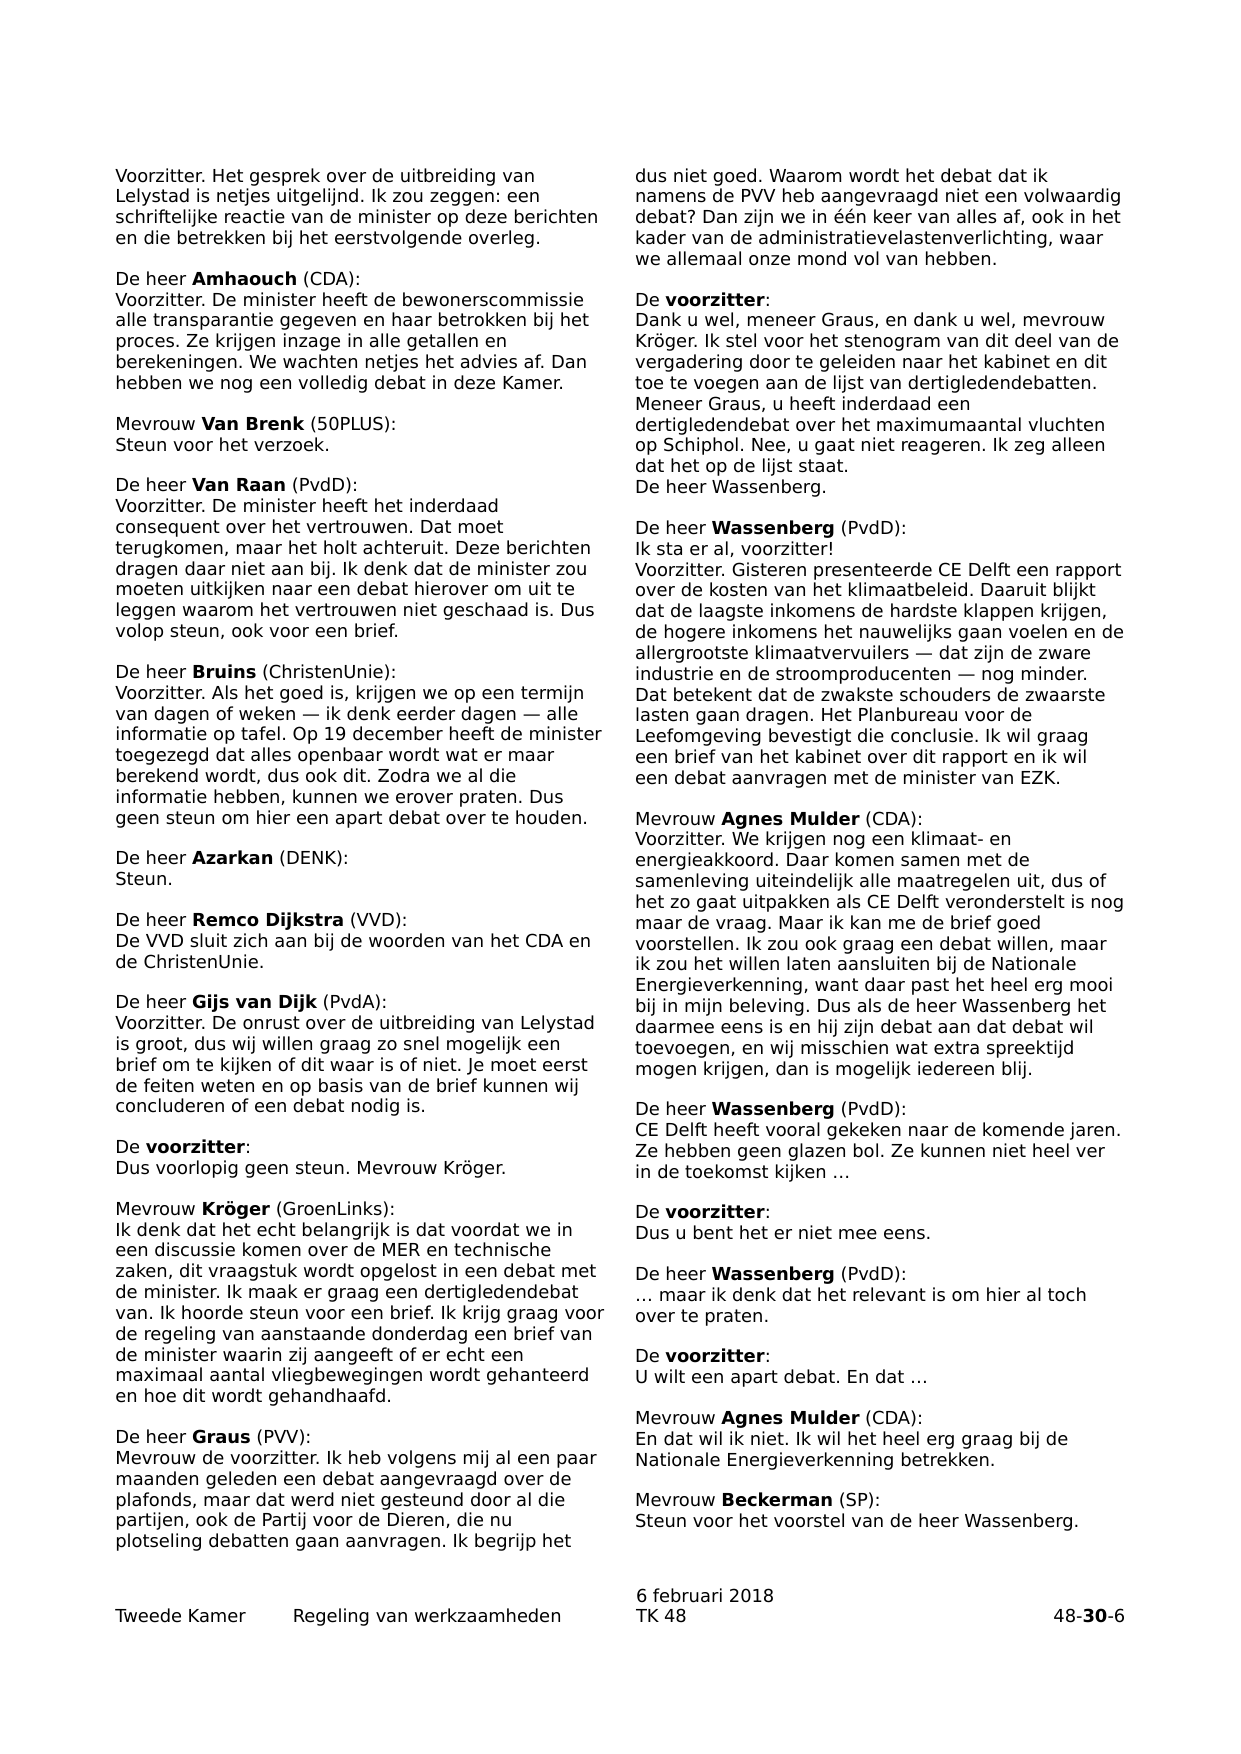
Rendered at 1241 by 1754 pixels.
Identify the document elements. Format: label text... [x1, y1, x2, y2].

text De heer Wassenberg (PvdD): [635, 1099, 1125, 1120]
text Mevrouw Agnes Mulder (CDA): [635, 1408, 1125, 1429]
text Mevrouw de voorzitter. Ik heb volgens mij al een paar maanden geleden een debat aangevraagd over de plafonds, maar dat werd niet gesteund door al die partijen, ook de Partij voor de Dieren, die nu plotseling debatten gaan aanvragen. Ik begrijp het [115, 1448, 605, 1552]
text De heer Gijs van Dijk (PvdA): [115, 992, 605, 1013]
text De heer Wassenberg (PvdD): [635, 518, 1125, 538]
text De voorzitter: [635, 289, 1125, 310]
text U wilt een apart debat. En dat … [635, 1367, 1125, 1388]
text Voorzitter. We krijgen nog een klimaat- en energieakkoord. Daar komen samen met de samenleving uiteindelijk alle maatregelen uit, dus of het zo gaat uitpakken als CE Delft veronderstelt is nog maar de vraag. Maar ik kan me de brief goed voorstellen. Ik zou ook graag een debat willen, maar ik zou het willen laten aansluiten bij de Nationale Energieverkenning, want daar past het heel erg mooi bij in mijn beleving. Dus als de heer Wassenberg het daarmee eens is en hij zijn debat aan dat debat wil toevoegen, en wij misschien wat extra spreektijd mogen krijgen, dan is mogelijk iedereen blij. [635, 829, 1125, 1079]
text dus niet goed. Waarom wordt het debat dat ik namens de PVV heb aangevraagd niet een volwaardig debat? Dan zijn we in één keer van alles af, ook in het kader van de administratievelastenverlichting, waar we allemaal onze mond vol van hebben. [635, 165, 1125, 269]
text De heer Azarkan (DENK): [115, 848, 605, 869]
text De VVD sluit zich aan bij de woorden van het CDA en de ChristenUnie. [115, 931, 605, 972]
text De heer Bruins (ChristenUnie): [115, 662, 605, 682]
text Mevrouw Beckerman (SP): [635, 1490, 1125, 1511]
text Ik denk dat het echt belangrijk is dat voordat we in een discussie komen over de MER en technische zaken, dit vraagstuk wordt opgelost in een debat met de minister. Ik maak er graag een dertigledendebat van. Ik hoorde steun voor een brief. Ik krijg graag voor de regeling van aanstaande donderdag een brief van de minister waarin zij aangeeft of er echt een maximaal aantal vliegbewegingen wordt gehanteerd en hoe dit wordt gehandhaafd. [115, 1219, 605, 1407]
text Mevrouw Agnes Mulder (CDA): [635, 808, 1125, 829]
text De voorzitter: [635, 1346, 1125, 1367]
text Steun voor het verzoek. [115, 434, 605, 455]
text Mevrouw Kröger (GroenLinks): [115, 1199, 605, 1219]
text Steun voor het voorstel van de heer Wassenberg. [635, 1511, 1125, 1532]
text De heer Amhaouch (CDA): [115, 269, 605, 289]
text Voorzitter. Als het goed is, krijgen we op een termijn van dagen of weken — ik denk eerder dagen — alle informatie op tafel. Op 19 december heeft de minister toegezegd dat alles openbaar wordt wat er maar berekend wordt, dus ook dit. Zodra we al die informatie hebben, kunnen we erover praten. Dus geen steun om hier een apart debat over te houden. [115, 682, 605, 828]
text Voorzitter. De minister heeft de bewonerscommissie alle transparantie gegeven en haar betrokken bij het proces. Ze krijgen inzage in alle getallen en berekeningen. We wachten netjes het advies af. Dan hebben we nog een volledig debat in deze Kamer. [115, 289, 605, 393]
text … maar ik denk dat het relevant is om hier al toch over te praten. [635, 1285, 1125, 1326]
text Voorzitter. Gisteren presenteerde CE Delft een rapport over de kosten van het klimaatbeleid. Daaruit blijkt dat de laagste inkomens de hardste klappen krijgen, de hogere inkomens het nauwelijks gaan voelen en de allergrootste klimaatvervuilers — dat zijn de zware industrie en de stroomproducenten — nog minder. Dat betekent dat de zwakste schouders de zwaarste lasten gaan dragen. Het Planbureau voor de Leefomgeving bevestigt die conclusie. Ik wil graag een brief van het kabinet over dit rapport en ik wil een debat aanvragen met de minister van EZK. [635, 559, 1125, 788]
text De heer Van Raan (PvdD): [115, 475, 605, 496]
text Voorzitter. De minister heeft het inderdaad consequent over het vertrouwen. Dat moet terugkomen, maar het holt achteruit. Deze berichten dragen daar niet aan bij. Ik denk dat de minister zou moeten uitkijken naar een debat hierover om uit te leggen waarom het vertrouwen niet geschaad is. Dus volop steun, ook voor een brief. [115, 496, 605, 642]
text Voorzitter. Het gesprek over de uitbreiding van Lelystad is netjes uitgelijnd. Ik zou zeggen: een schriftelijke reactie van de minister op deze berichten en die betrekken bij het eerstvolgende overleg. [115, 165, 605, 249]
text Dank u wel, meneer Graus, en dank u wel, mevrouw Kröger. Ik stel voor het stenogram van dit deel van de vergadering door te geleiden naar het kabinet en dit toe te voegen aan de lijst van dertigledendebatten. Meneer Graus, u heeft inderdaad een dertigledendebat over het maximumaantal vluchten op Schiphol. Nee, u gaat niet reageren. Ik zeg alleen dat het op de lijst staat. [635, 310, 1125, 477]
text Dus u bent het er niet mee eens. [635, 1223, 1125, 1244]
text Mevrouw Van Brenk (50PLUS): [115, 413, 605, 434]
text Dus voorlopig geen steun. Mevrouw Kröger. [115, 1158, 605, 1179]
text De heer Wassenberg. [635, 477, 1125, 498]
text Steun. [115, 869, 605, 890]
text CE Delft heeft vooral gekeken naar de komende jaren. Ze hebben geen glazen bol. Ze kunnen niet heel ver in de toekomst kijken … [635, 1120, 1125, 1182]
text De heer Graus (PVV): [115, 1427, 605, 1448]
text Ik sta er al, voorzitter! [635, 538, 1125, 559]
text Voorzitter. De onrust over de uitbreiding van Lelystad is groot, dus wij willen graag zo snel mogelijk een brief om te kijken of dit waar is of niet. Je moet eerst de feiten weten en op basis van de brief kunnen wij concluderen of een debat nodig is. [115, 1013, 605, 1117]
text De heer Remco Dijkstra (VVD): [115, 910, 605, 931]
text En dat wil ik niet. Ik wil het heel erg graag bij de Nationale Energieverkenning betrekken. [635, 1429, 1125, 1470]
text De voorzitter: [115, 1137, 605, 1158]
text De heer Wassenberg (PvdD): [635, 1264, 1125, 1285]
text De voorzitter: [635, 1202, 1125, 1223]
